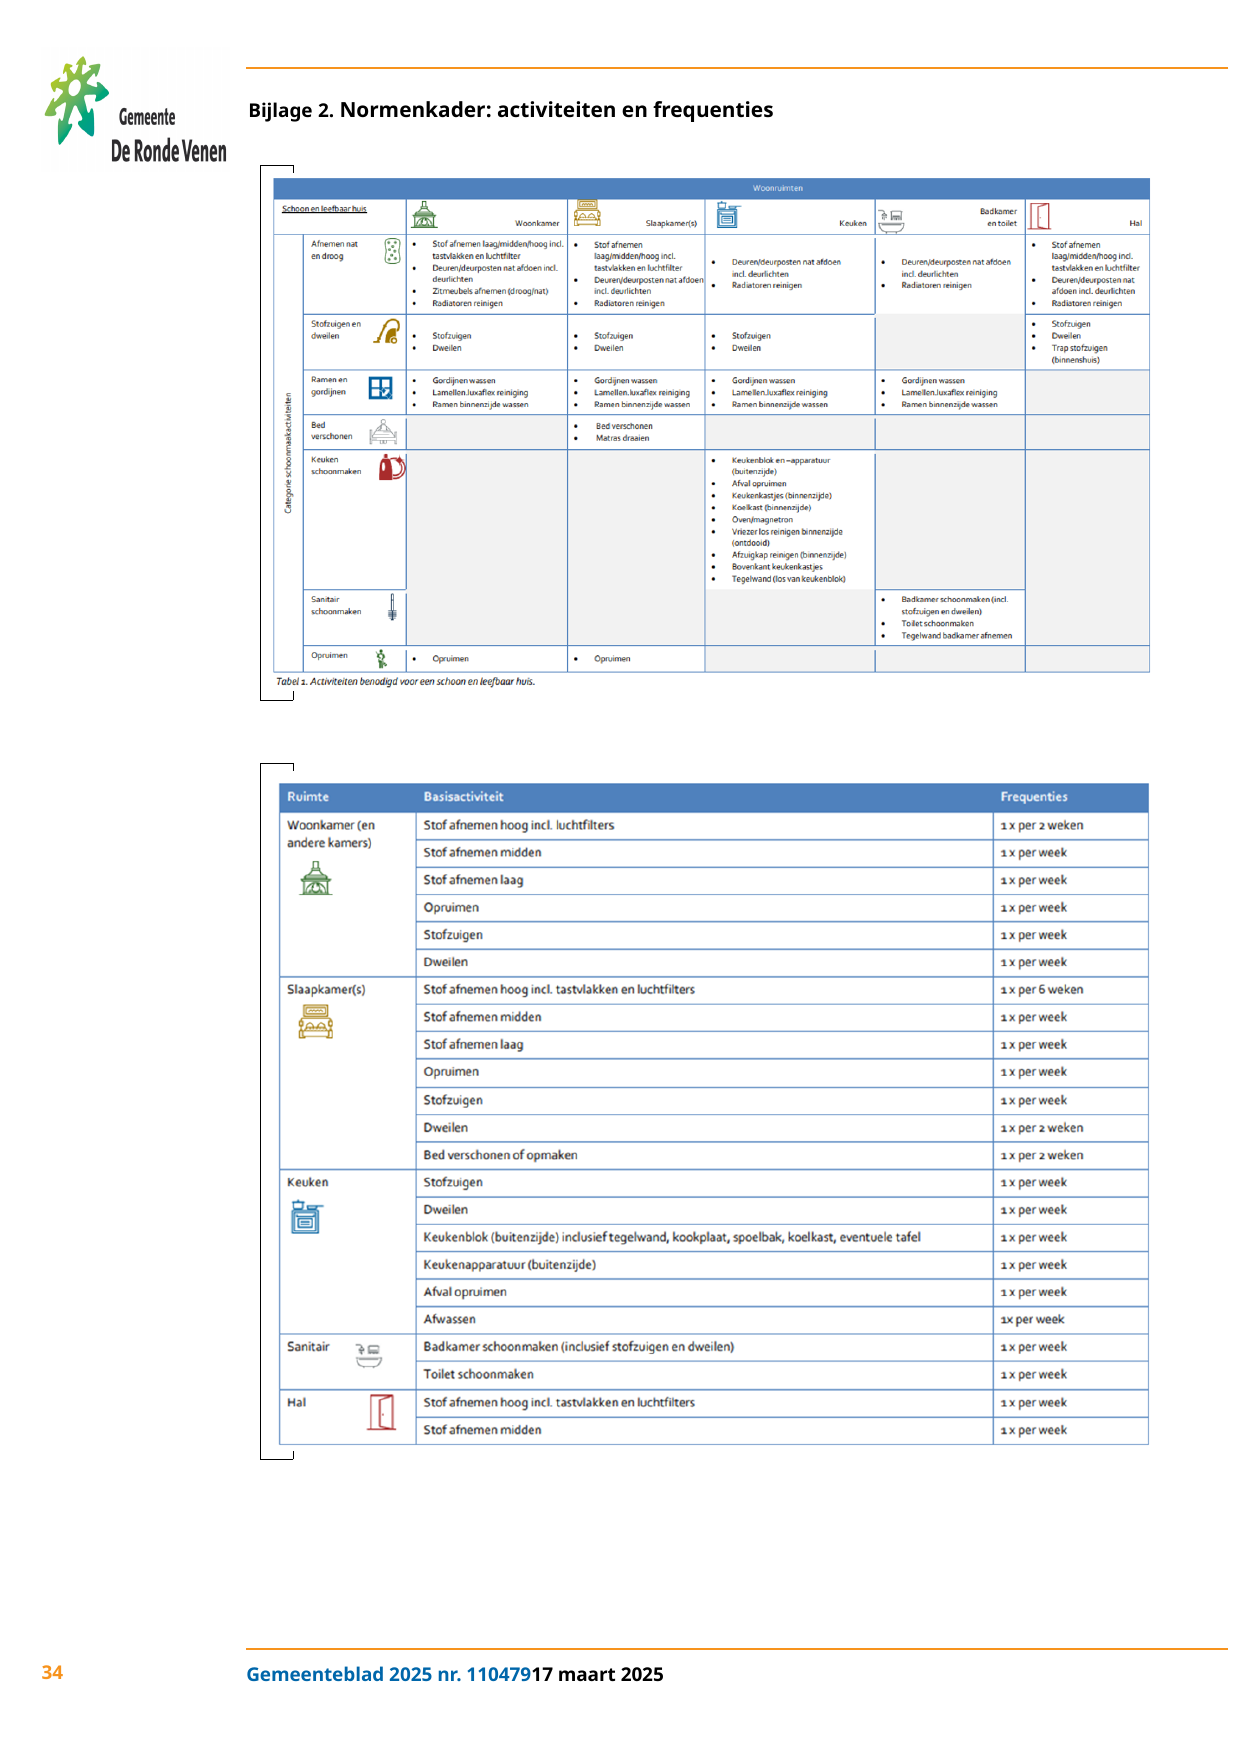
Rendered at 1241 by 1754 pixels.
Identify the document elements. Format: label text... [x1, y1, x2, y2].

picture [41, 47, 231, 172]
text Bijlage 2. Normenkader: activiteiten en frequenties [248, 95, 1152, 123]
picture [268, 771, 1155, 1451]
picture [268, 173, 1155, 691]
